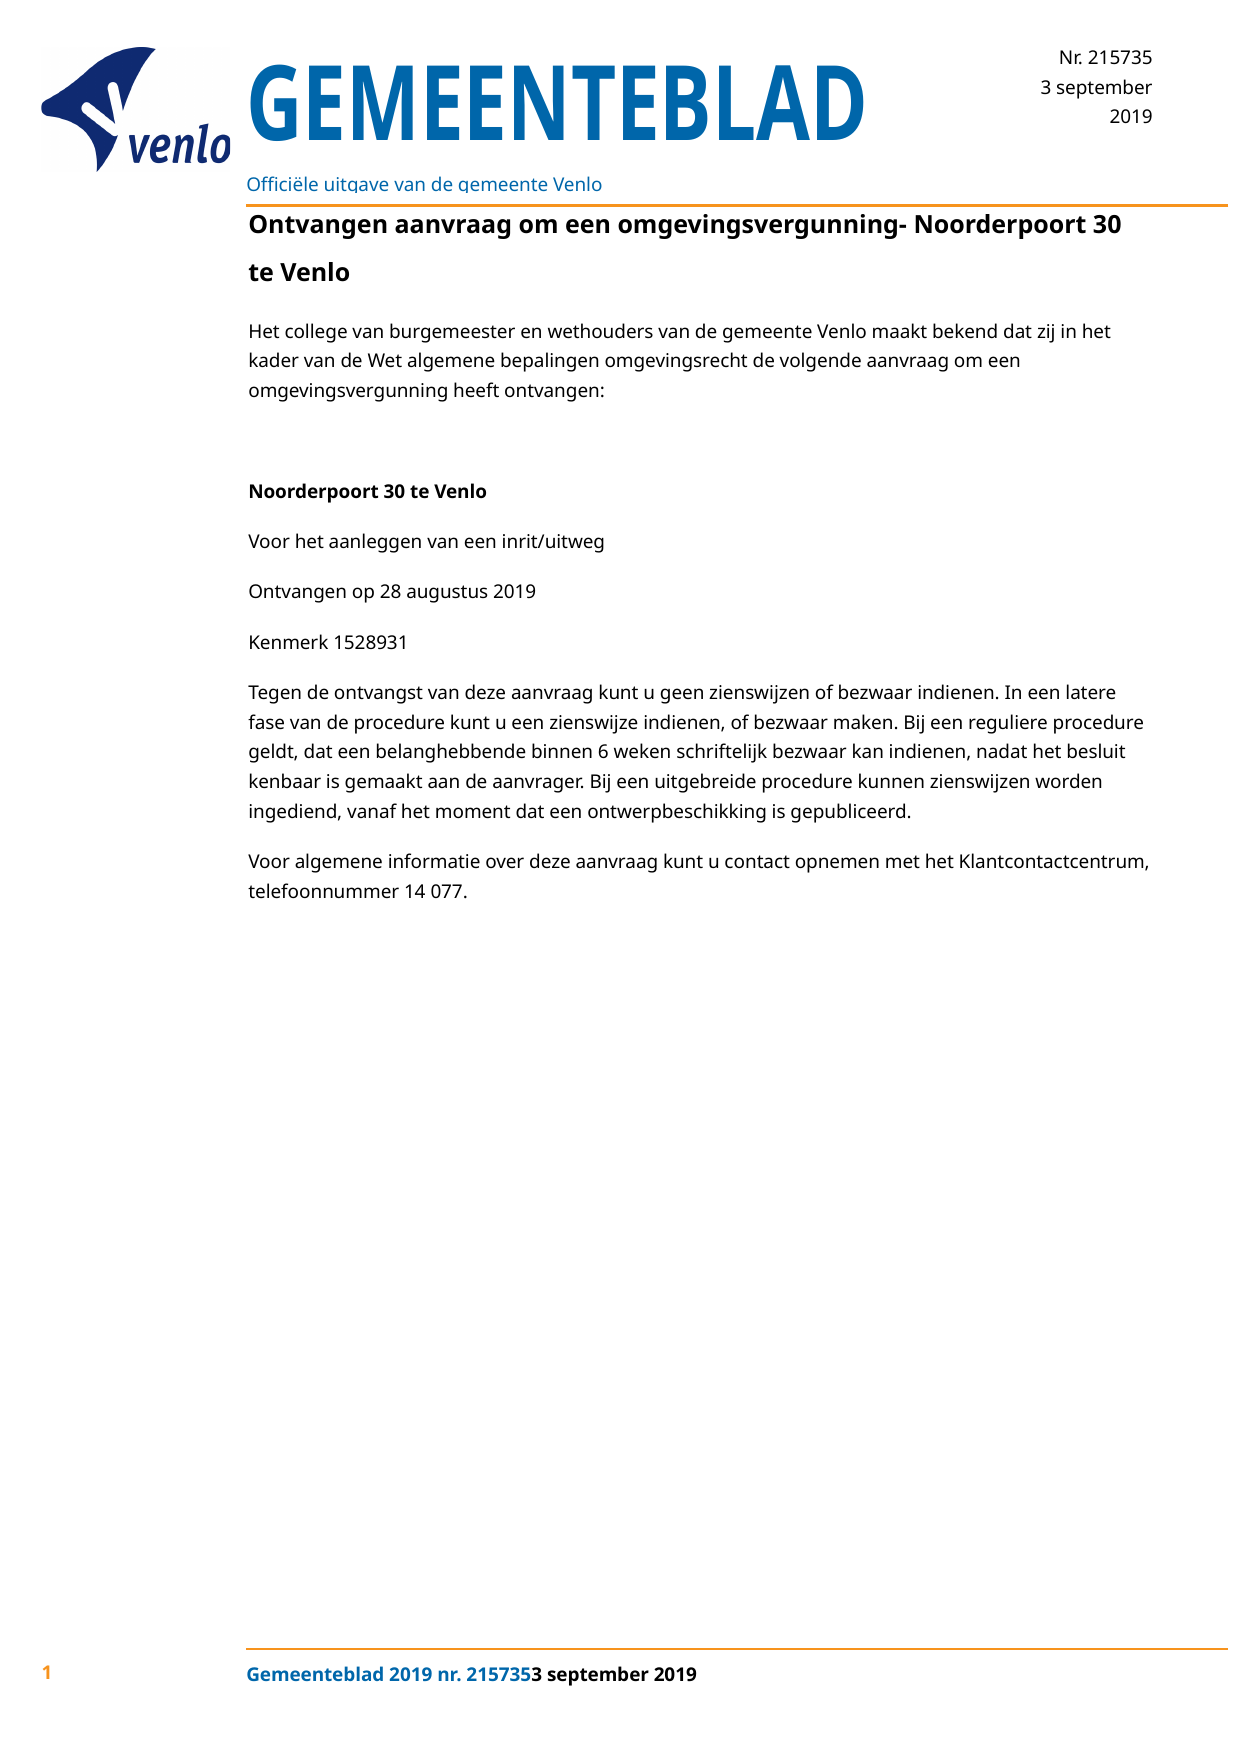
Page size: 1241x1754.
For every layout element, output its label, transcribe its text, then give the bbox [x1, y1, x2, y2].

text Ontvangen aanvraag om een omgevingsvergunning- Noorderpoort 30 te Venlo [248, 207, 1152, 288]
text Tegen de ontvangst van deze aanvraag kunt u geen zienswijzen of bezwaar indienen. In een latere fase van de procedure kunt u een zienswijze indienen, of bezwaar maken. Bij een reguliere procedure geldt, dat een belanghebbende binnen 6 weken schriftelijk bezwaar kan indienen, nadat het besluit kenbaar is gemaakt aan de aanvrager. Bij een uitgebreide procedure kunnen zienswijzen worden ingediend, vanaf het moment dat een ontwerpbeschikking is gepubliceerd. [248, 679, 1152, 824]
text Kenmerk 1528931 [248, 629, 1152, 655]
text Noorderpoort 30 te Venlo [248, 478, 1152, 504]
text Ontvangen op 28 augustus 2019 [248, 579, 1152, 604]
picture [41, 47, 231, 172]
text Voor algemene informatie over deze aanvraag kunt u contact opnemen met het Klantcontactcentrum, telefoonnummer 14 077. [248, 848, 1152, 904]
text Voor het aanleggen van een inrit/uitweg [248, 528, 1152, 554]
text Het college van burgemeester en wethouders van de gemeente Venlo maakt bekend dat zij in het kader van de Wet algemene bepalingen omgevingsrecht de volgende aanvraag om een omgevingsvergunning heeft ontvangen: [248, 318, 1152, 403]
